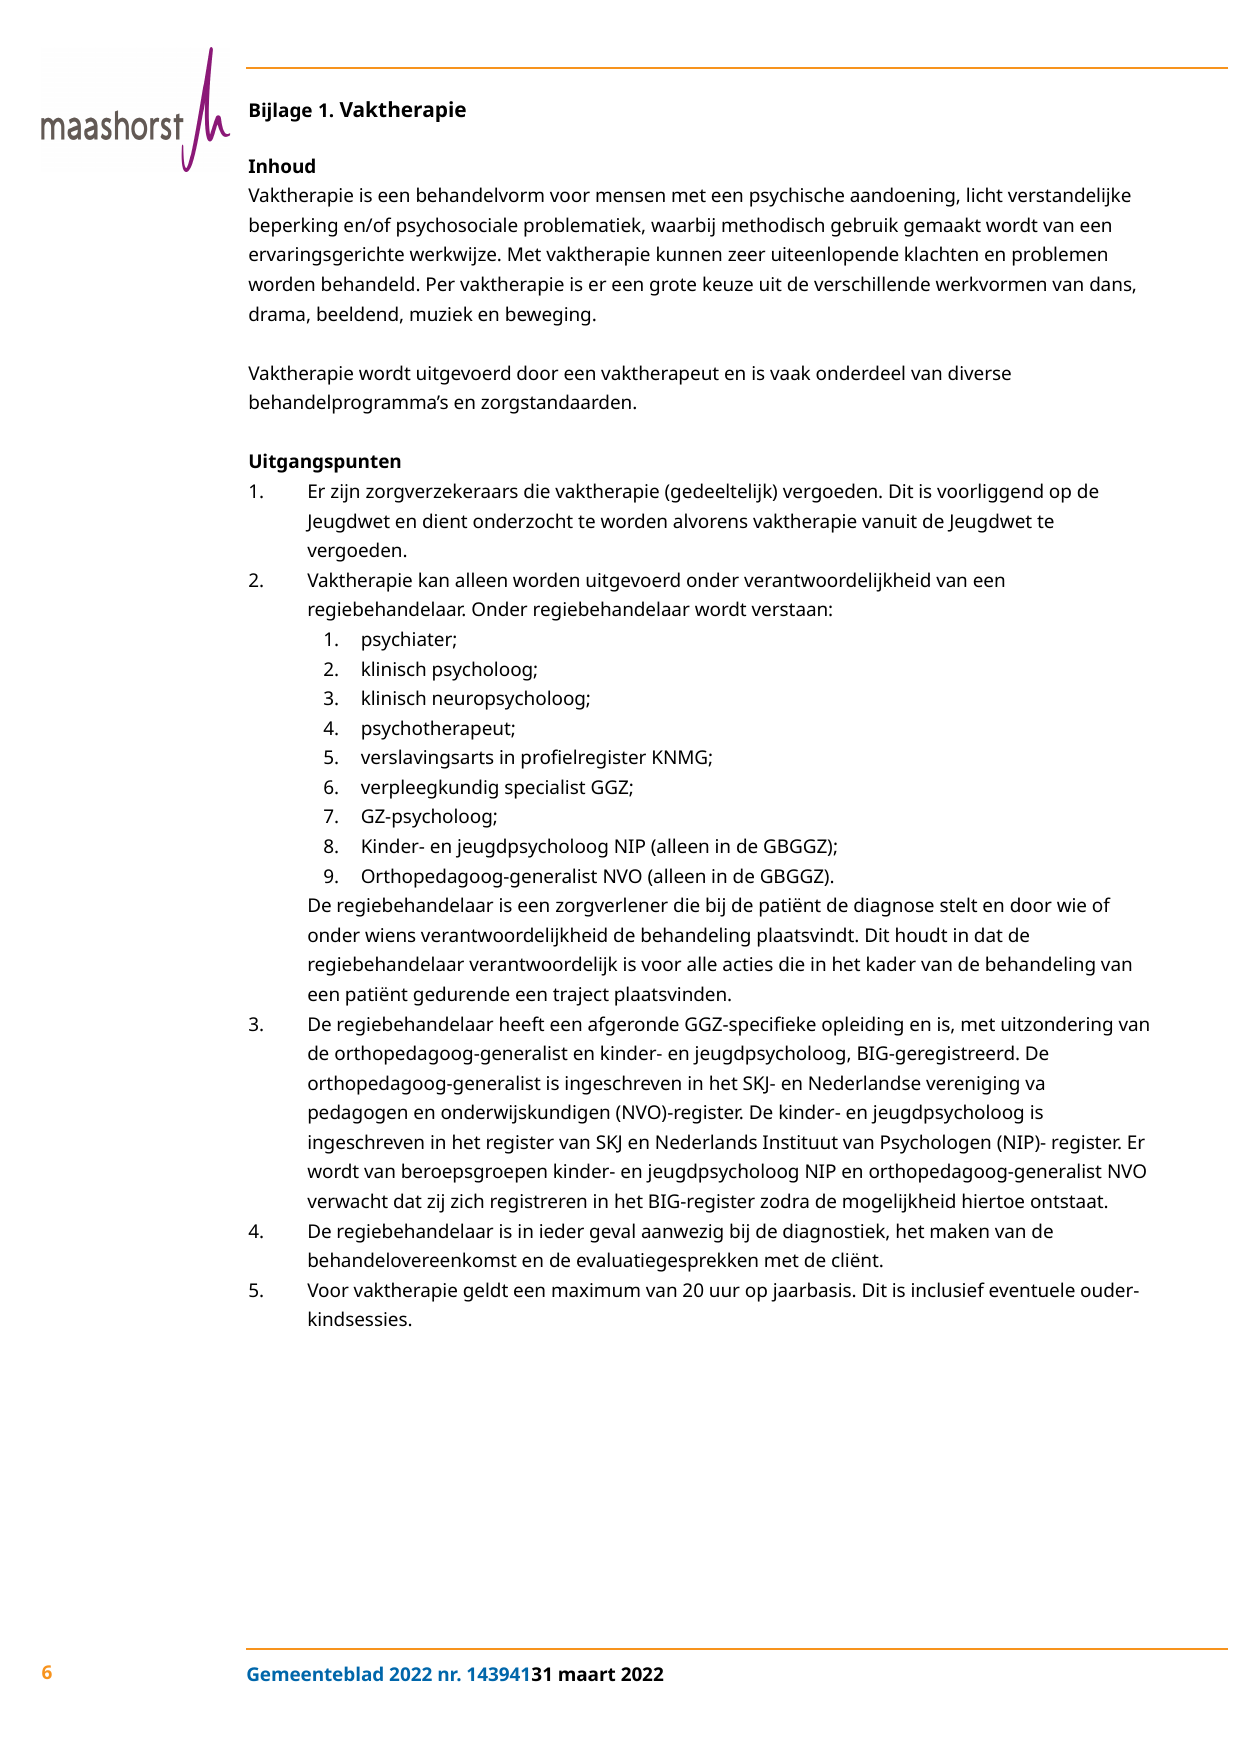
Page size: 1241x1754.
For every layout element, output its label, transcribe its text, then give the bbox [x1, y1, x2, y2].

list verpleegkundig specialist GGZ; [323, 774, 1152, 800]
list klinisch neuropsycholoog; [323, 685, 1152, 711]
list Er zijn zorgverzekeraars die vaktherapie (gedeeltelijk) vergoeden. Dit is voorliggend op de Jeugdwet en dient onderzocht te worden alvorens vaktherapie vanuit de Jeugdwet te vergoeden. [248, 478, 1152, 563]
list Vaktherapie kan alleen worden uitgevoerd onder verantwoordelijkheid van een regiebehandelaar. Onder regiebehandelaar wordt verstaan: [248, 567, 1152, 622]
list GZ-psycholoog; [323, 804, 1152, 829]
list psychotherapeut; [323, 715, 1152, 741]
list psychiater; [323, 626, 1152, 652]
text Bijlage 1. Vaktherapie [248, 95, 1152, 123]
list Orthopedagoog-generalist NVO (alleen in de GBGGZ). [323, 863, 1152, 889]
list verslavingsarts in profielregister KNMG; [323, 744, 1152, 770]
text Uitgangspunten [248, 449, 1152, 474]
list De regiebehandelaar is in ieder geval aanwezig bij de diagnostiek, het maken van de behandelovereenkomst en de evaluatiegesprekken met de cliënt. [248, 1218, 1152, 1273]
list De regiebehandelaar is een zorgverlener die bij de patiënt de diagnose stelt en door wie of onder wiens verantwoordelijkheid de behandeling plaatsvindt. Dit houdt in dat de regiebehandelaar verantwoordelijk is voor alle acties die in het kader van de behandeling van een patiënt gedurende een traject plaatsvinden. [248, 892, 1152, 1007]
text Vaktherapie is een behandelvorm voor mensen met een psychische aandoening, licht verstandelijke beperking en/of psychosociale problematiek, waarbij methodisch gebruik gemaakt wordt van een ervaringsgerichte werkwijze. Met vaktherapie kunnen zeer uiteenlopende klachten en problemen worden behandeld. Per vaktherapie is er een grote keuze uit de verschillende werkvormen van dans, drama, beeldend, muziek en beweging. [248, 182, 1152, 327]
text Inhoud [248, 153, 1152, 179]
picture [41, 47, 231, 172]
text Vaktherapie wordt uitgevoerd door een vaktherapeut en is vaak onderdeel van diverse behandelprogramma’s en zorgstandaarden. [248, 360, 1152, 415]
list klinisch psycholoog; [323, 656, 1152, 682]
list De regiebehandelaar heeft een afgeronde GGZ-specifieke opleiding en is, met uitzondering van de orthopedagoog-generalist en kinder- en jeugdpsycholoog, BIG-geregistreerd. De orthopedagoog-generalist is ingeschreven in het SKJ- en Nederlandse vereniging va pedagogen en onderwijskundigen (NVO)-register. De kinder- en jeugdpsycholoog is ingeschreven in het register van SKJ en Nederlands Instituut van Psychologen (NIP)- register. Er wordt van beroepsgroepen kinder- en jeugdpsycholoog NIP en orthopedagoog-generalist NVO verwacht dat zij zich registreren in het BIG-register zodra de mogelijkheid hiertoe ontstaat. [248, 1011, 1152, 1214]
list Voor vaktherapie geldt een maximum van 20 uur op jaarbasis. Dit is inclusief eventuele ouder-kindsessies. [248, 1277, 1152, 1332]
list Kinder- en jeugdpsycholoog NIP (alleen in de GBGGZ); [323, 833, 1152, 859]
